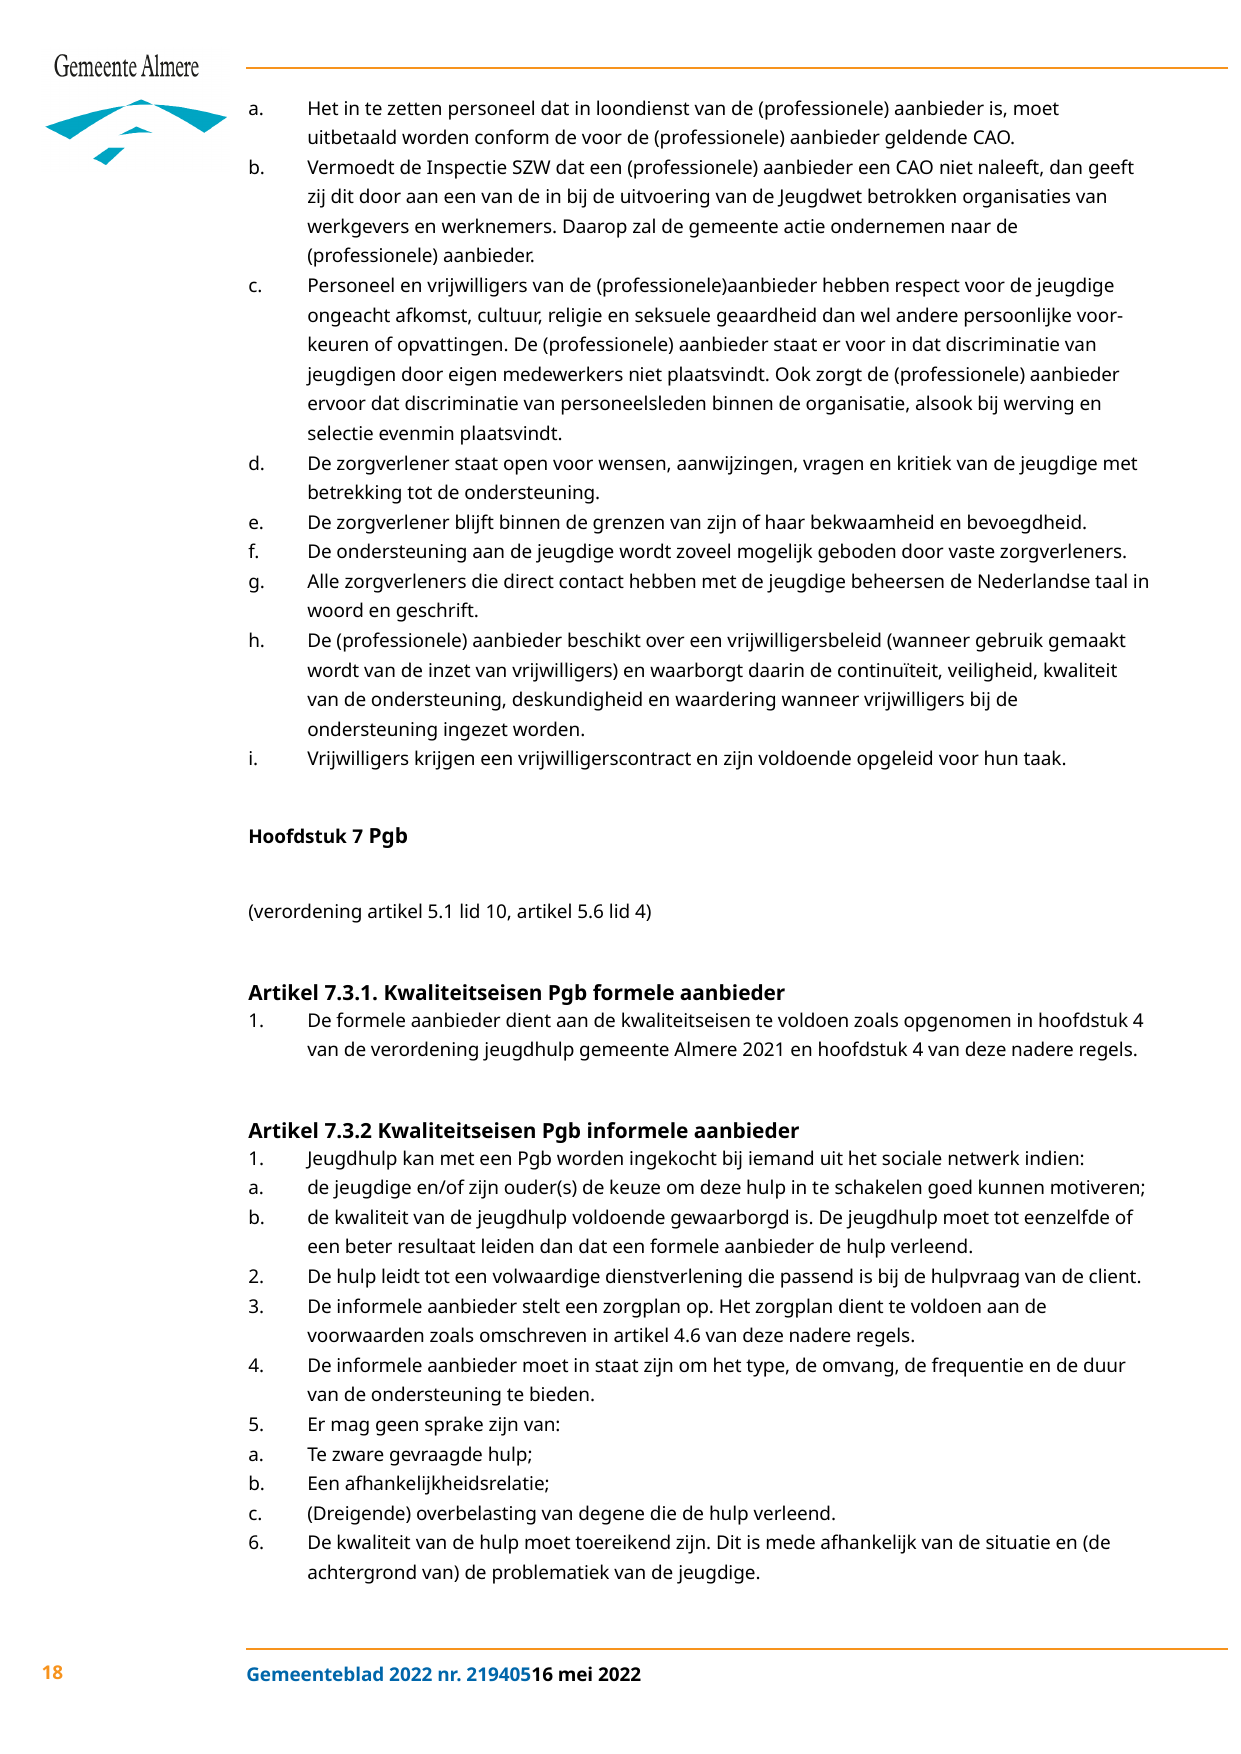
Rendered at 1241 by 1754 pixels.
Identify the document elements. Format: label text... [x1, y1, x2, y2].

text Artikel 7.3.2 Kwaliteitseisen Pgb informele aanbieder [248, 1117, 1152, 1145]
list Te zware gevraagde hulp; [248, 1441, 1152, 1467]
list De zorgverlener staat open voor wensen, aanwijzingen, vragen en kritiek van de jeugdige met betrekking tot de ondersteuning. [248, 450, 1152, 505]
list De zorgverlener blijft binnen de grenzen van zijn of haar bekwaamheid en bevoegdheid. [248, 509, 1152, 535]
list Er mag geen sprake zijn van: [248, 1411, 1152, 1437]
list de kwaliteit van de jeugdhulp voldoende gewaarborgd is. De jeugdhulp moet tot eenzelfde of een beter resultaat leiden dan dat een formele aanbieder de hulp verleend. [248, 1204, 1152, 1259]
list Een afhankelijkheidsrelatie; [248, 1470, 1152, 1496]
list Het in te zetten personeel dat in loondienst van de (professionele) aanbieder is, moet uitbetaald worden conform de voor de (professionele) aanbieder geldende CAO. [248, 95, 1152, 150]
text Hoofdstuk 7 Pgb [248, 821, 1152, 849]
list De informele aanbieder stelt een zorgplan op. Het zorgplan dient te voldoen aan de voorwaarden zoals omschreven in artikel 4.6 van deze nadere regels. [248, 1293, 1152, 1348]
list De ondersteuning aan de jeugdige wordt zoveel mogelijk geboden door vaste zorgverleners. [248, 538, 1152, 564]
list De formele aanbieder dient aan de kwaliteitseisen te voldoen zoals opgenomen in hoofdstuk 4 van de verordening jeugdhulp gemeente Almere 2021 en hoofdstuk 4 van deze nadere regels. [248, 1007, 1152, 1062]
list (Dreigende) overbelasting van degene die de hulp verleend. [248, 1500, 1152, 1526]
text Artikel 7.3.1. Kwaliteitseisen Pgb formele aanbieder [248, 978, 1152, 1007]
list de jeugdige en/of zijn ouder(s) de keuze om deze hulp in te schakelen goed kunnen motiveren; [248, 1174, 1152, 1200]
list De kwaliteit van de hulp moet toereikend zijn. Dit is mede afhankelijk van de situatie en (de achtergrond van) de problematiek van de jeugdige. [248, 1529, 1152, 1585]
picture [41, 47, 231, 172]
list Alle zorgverleners die direct contact hebben met de jeugdige beheersen de Nederlandse taal in woord en geschrift. [248, 568, 1152, 623]
list Vermoedt de Inspectie SZW dat een (professionele) aanbieder een CAO niet naleeft, dan geeft zij dit door aan een van de in bij de uitvoering van de Jeugdwet betrokken organisaties van werkgevers en werknemers. Daarop zal de gemeente actie ondernemen naar de (professionele) aanbieder. [248, 154, 1152, 268]
list De (professionele) aanbieder beschikt over een vrijwilligersbeleid (wanneer gebruik gemaakt wordt van de inzet van vrijwilligers) en waarborgt daarin de continuïteit, veiligheid, kwaliteit van de ondersteuning, deskundigheid en waardering wanneer vrijwilligers bij de ondersteuning ingezet worden. [248, 627, 1152, 742]
list De hulp leidt tot een volwaardige dienstverlening die passend is bij de hulpvraag van de client. [248, 1263, 1152, 1289]
list Personeel en vrijwilligers van de (professionele)aanbieder hebben respect voor de jeugdige ongeacht afkomst, cultuur, religie en seksuele geaardheid dan wel andere persoonlijke voor- keuren of opvattingen. De (professionele) aanbieder staat er voor in dat discriminatie van jeugdigen door eigen medewerkers niet plaatsvindt. Ook zorgt de (professionele) aanbieder ervoor dat discriminatie van personeelsleden binnen de organisatie, alsook bij werving en selectie evenmin plaatsvindt. [248, 272, 1152, 446]
list Jeugdhulp kan met een Pgb worden ingekocht bij iemand uit het sociale netwerk indien: [248, 1145, 1152, 1171]
text (verordening artikel 5.1 lid 10, artikel 5.6 lid 4) [248, 898, 1152, 924]
list De informele aanbieder moet in staat zijn om het type, de omvang, de frequentie en de duur van de ondersteuning te bieden. [248, 1352, 1152, 1407]
list Vrijwilligers krijgen een vrijwilligerscontract en zijn voldoende opgeleid voor hun taak. [248, 746, 1152, 771]
